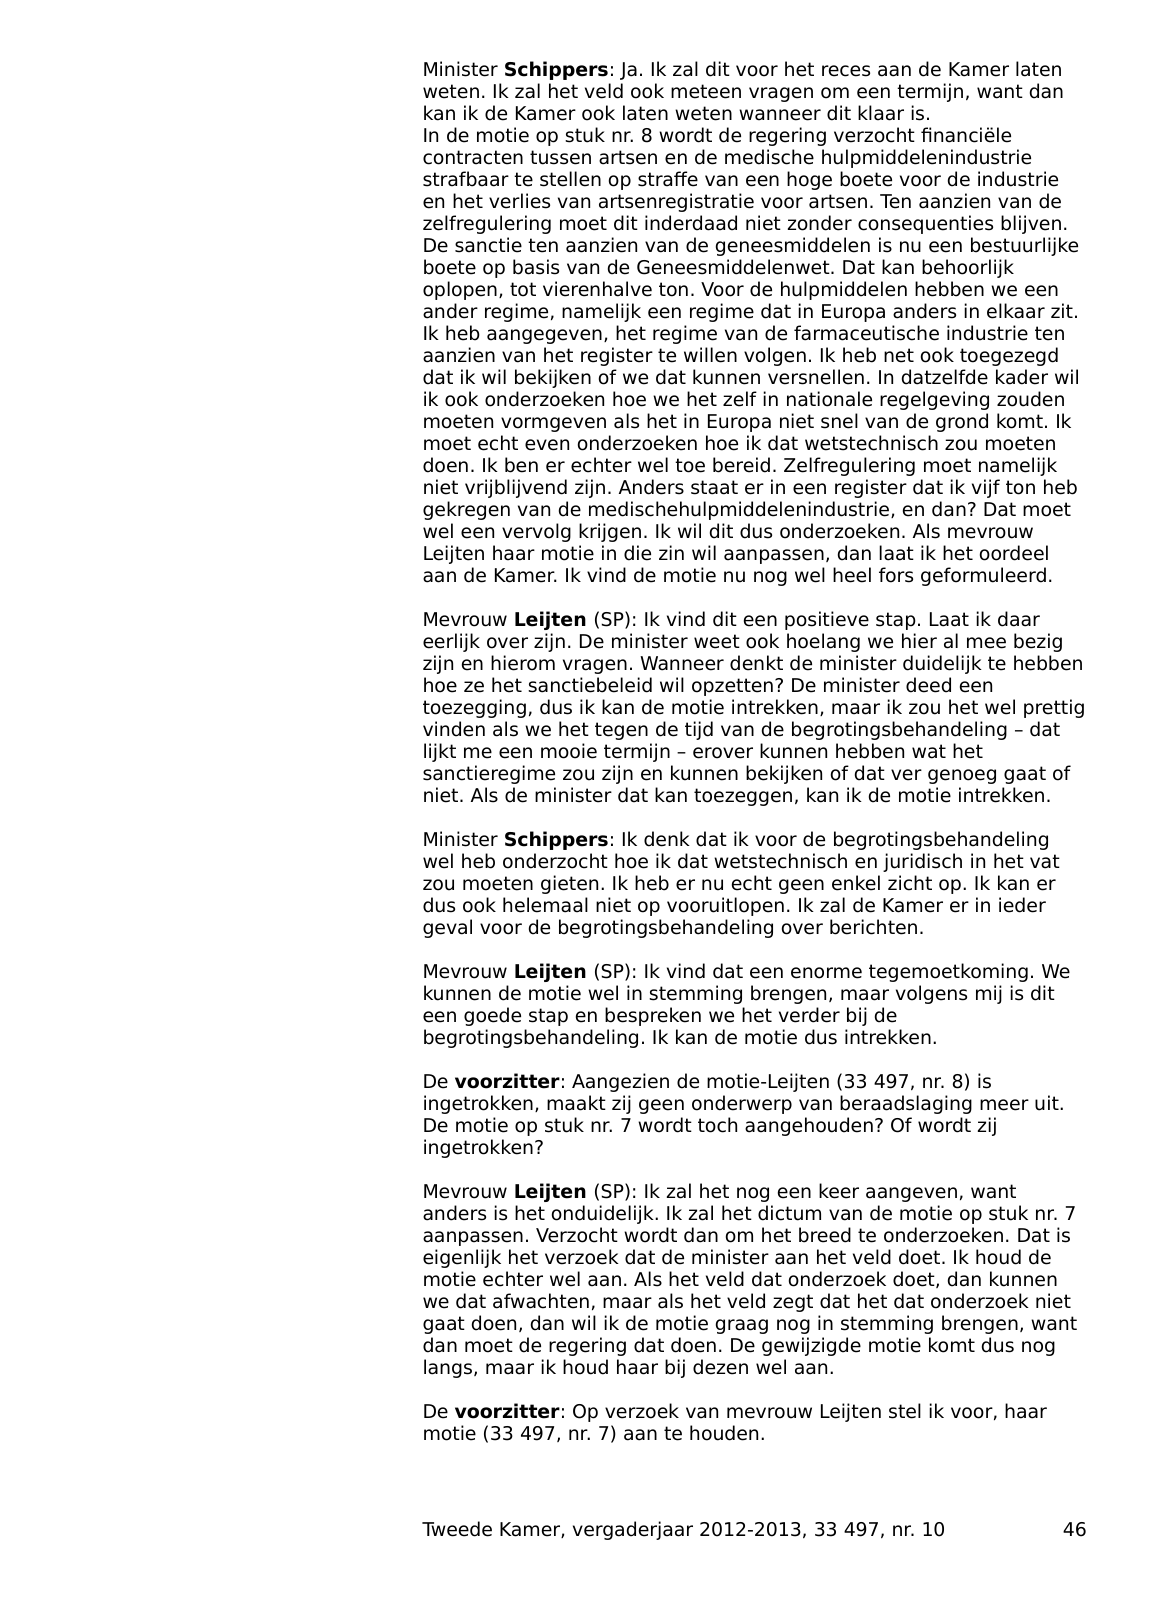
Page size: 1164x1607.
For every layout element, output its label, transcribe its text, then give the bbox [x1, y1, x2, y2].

text De motie op stuk nr. 7 wordt toch aangehouden? Of wordt zij ingetrokken? [422, 1115, 1087, 1159]
text Mevrouw Leijten (SP): Ik vind dat een enorme tegemoetkoming. We kunnen de motie wel in stemming brengen, maar volgens mij is dit een goede stap en bespreken we het verder bij de begrotingsbehandeling. Ik kan de motie dus intrekken. [422, 961, 1087, 1049]
text Minister Schippers: Ik denk dat ik voor de begrotingsbehandeling wel heb onderzocht hoe ik dat wetstechnisch en juridisch in het vat zou moeten gieten. Ik heb er nu echt geen enkel zicht op. Ik kan er dus ook helemaal niet op vooruitlopen. Ik zal de Kamer er in ieder geval voor de begrotingsbehandeling over berichten. [422, 829, 1087, 939]
text In de motie op stuk nr. 8 wordt de regering verzocht financiële contracten tussen artsen en de medische hulpmiddelenindustrie strafbaar te stellen op straffe van een hoge boete voor de industrie en het verlies van artsenregistratie voor artsen. Ten aanzien van de zelfregulering moet dit inderdaad niet zonder consequenties blijven. [422, 125, 1087, 235]
text Mevrouw Leijten (SP): Ik vind dit een positieve stap. Laat ik daar eerlijk over zijn. De minister weet ook hoelang we hier al mee bezig zijn en hierom vragen. Wanneer denkt de minister duidelijk te hebben hoe ze het sanctiebeleid wil opzetten? De minister deed een toezegging, dus ik kan de motie intrekken, maar ik zou het wel prettig vinden als we het tegen de tijd van de begrotingsbehandeling – dat lijkt me een mooie termijn – erover kunnen hebben wat het sanctieregime zou zijn en kunnen bekijken of dat ver genoeg gaat of niet. Als de minister dat kan toezeggen, kan ik de motie intrekken. [422, 609, 1087, 807]
text De sanctie ten aanzien van de geneesmiddelen is nu een bestuurlijke boete op basis van de Geneesmiddelenwet. Dat kan behoorlijk oplopen, tot vierenhalve ton. Voor de hulpmiddelen hebben we een ander regime, namelijk een regime dat in Europa anders in elkaar zit. Ik heb aangegeven, het regime van de farmaceutische industrie ten aanzien van het register te willen volgen. Ik heb net ook toegezegd dat ik wil bekijken of we dat kunnen versnellen. In datzelfde kader wil ik ook onderzoeken hoe we het zelf in nationale regelgeving zouden moeten vormgeven als het in Europa niet snel van de grond komt. Ik moet echt even onderzoeken hoe ik dat wetstechnisch zou moeten doen. Ik ben er echter wel toe bereid. Zelfregulering moet namelijk niet vrijblijvend zijn. Anders staat er in een register dat ik vijf ton heb gekregen van de medischehulpmiddelenindustrie, en dan? Dat moet wel een vervolg krijgen. Ik wil dit dus onderzoeken. Als mevrouw Leijten haar motie in die zin wil aanpassen, dan laat ik het oordeel aan de Kamer. Ik vind de motie nu nog wel heel fors geformuleerd. [422, 235, 1087, 587]
text De voorzitter: Aangezien de motie-Leijten (33 497, nr. 8) is ingetrokken, maakt zij geen onderwerp van beraadslaging meer uit. [422, 1071, 1087, 1115]
text Minister Schippers: Ja. Ik zal dit voor het reces aan de Kamer laten weten. Ik zal het veld ook meteen vragen om een termijn, want dan kan ik de Kamer ook laten weten wanneer dit klaar is. [422, 59, 1087, 125]
text De voorzitter: Op verzoek van mevrouw Leijten stel ik voor, haar motie (33 497, nr. 7) aan te houden. [422, 1401, 1087, 1445]
text Mevrouw Leijten (SP): Ik zal het nog een keer aangeven, want anders is het onduidelijk. Ik zal het dictum van de motie op stuk nr. 7 aanpassen. Verzocht wordt dan om het breed te onderzoeken. Dat is eigenlijk het verzoek dat de minister aan het veld doet. Ik houd de motie echter wel aan. Als het veld dat onderzoek doet, dan kunnen we dat afwachten, maar als het veld zegt dat het dat onderzoek niet gaat doen, dan wil ik de motie graag nog in stemming brengen, want dan moet de regering dat doen. De gewijzigde motie komt dus nog langs, maar ik houd haar bij dezen wel aan. [422, 1181, 1087, 1379]
